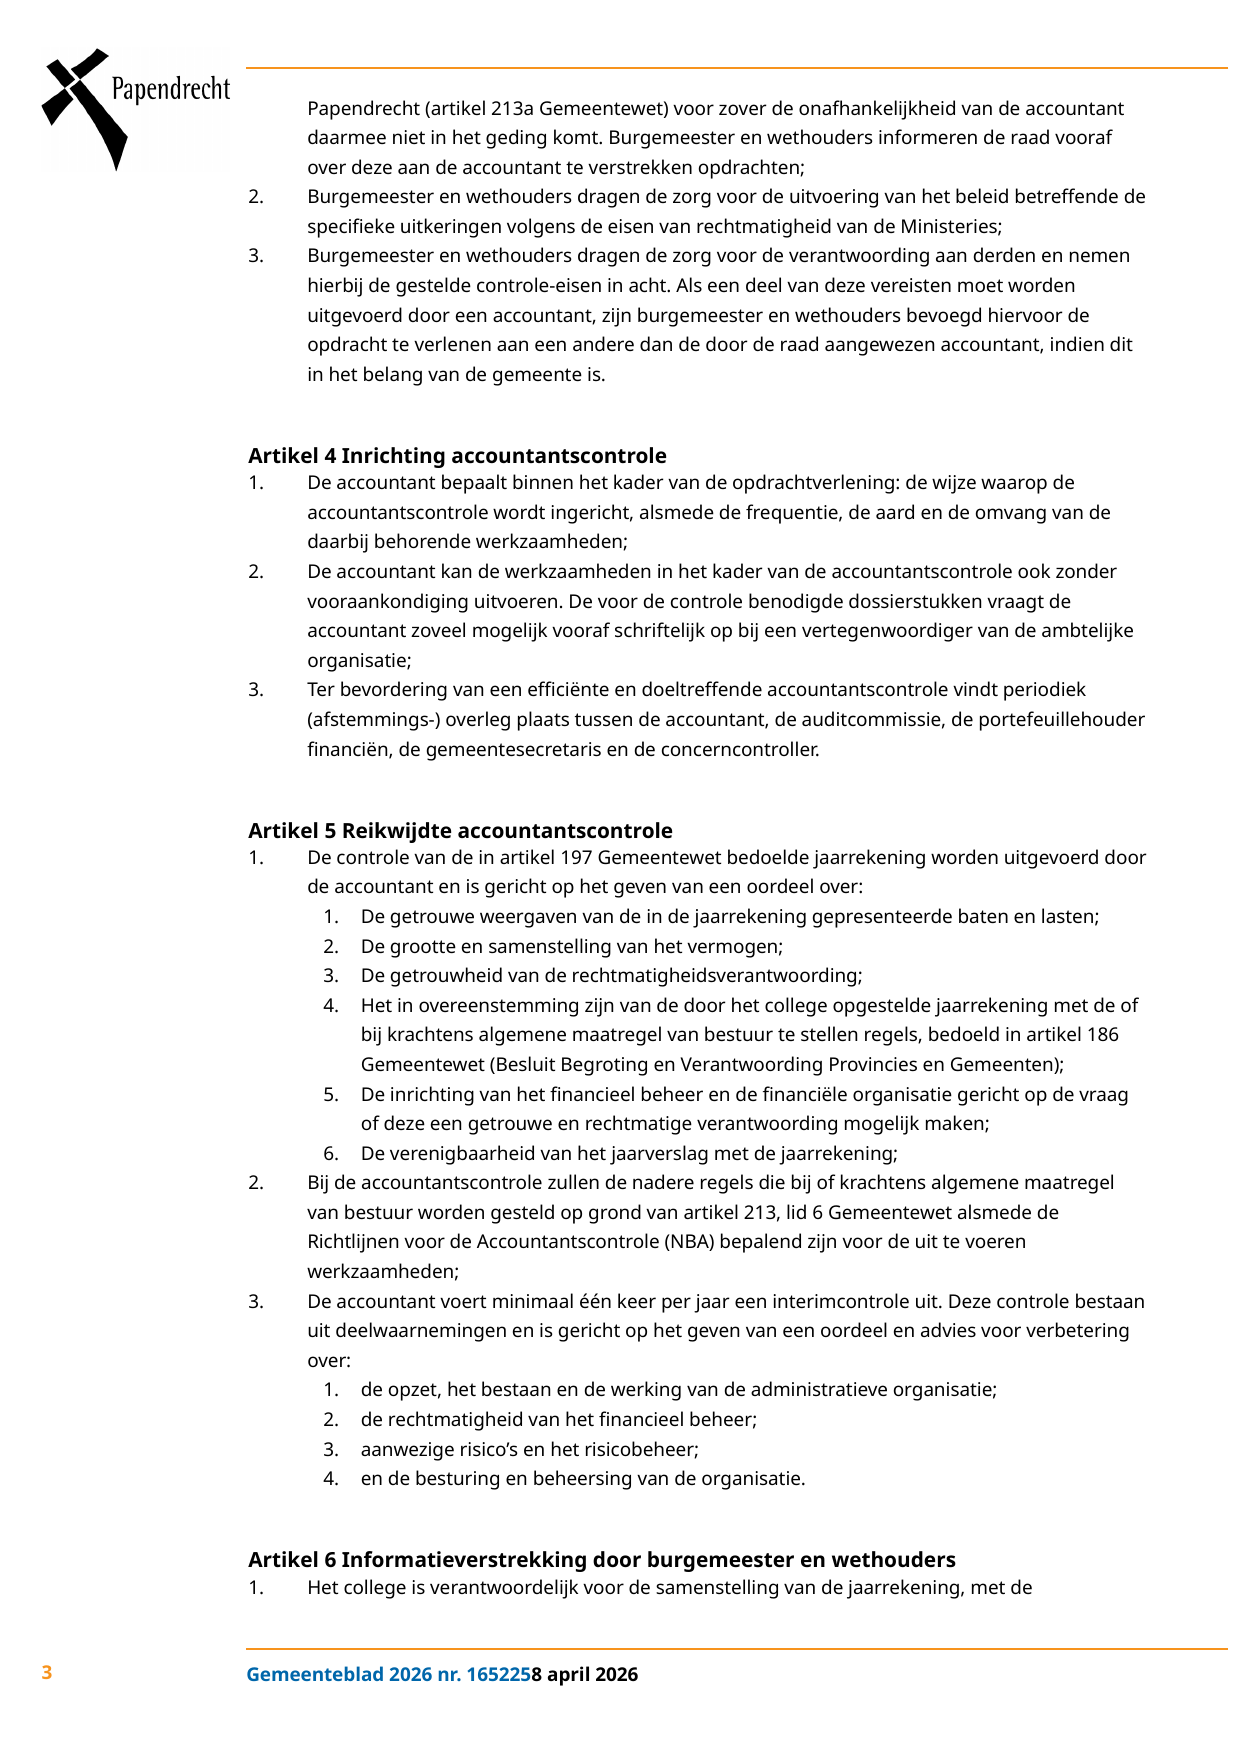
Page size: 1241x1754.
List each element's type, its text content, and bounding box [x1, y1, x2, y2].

list aanwezige risico’s en het risicobeheer; [323, 1436, 1152, 1462]
list Burgemeester en wethouders dragen de zorg voor de uitvoering van het beleid betreffende de specifieke uitkeringen volgens de eisen van rechtmatigheid van de Ministeries; [248, 183, 1152, 239]
list Het in overeenstemming zijn van de door het college opgestelde jaarrekening met de of bij krachtens algemene maatregel van bestuur te stellen regels, bedoeld in artikel 186 Gemeentewet (Besluit Begroting en Verantwoording Provincies en Gemeenten); [323, 992, 1152, 1077]
list De controle van de in artikel 197 Gemeentewet bedoelde jaarrekening worden uitgevoerd door de accountant en is gericht op het geven van een oordeel over: [248, 844, 1152, 899]
list De accountant bepaalt binnen het kader van de opdrachtverlening: de wijze waarop de accountantscontrole wordt ingericht, alsmede de frequentie, de aard en de omvang van de daarbij behorende werkzaamheden; [248, 469, 1152, 554]
text Artikel 4 Inrichting accountantscontrole [248, 441, 1152, 469]
list De getrouwe weergaven van de in de jaarrekening gepresenteerde baten en lasten; [323, 903, 1152, 929]
text Artikel 6 Informatieverstrekking door burgemeester en wethouders [248, 1545, 1152, 1574]
list Papendrecht (artikel 213a Gemeentewet) voor zover de onafhankelijkheid van de accountant daarmee niet in het geding komt. Burgemeester en wethouders informeren de raad vooraf over deze aan de accountant te verstrekken opdrachten; [248, 95, 1152, 180]
list De getrouwheid van de rechtmatigheidsverantwoording; [323, 962, 1152, 988]
list De grootte en samenstelling van het vermogen; [323, 933, 1152, 959]
text Artikel 5 Reikwijdte accountantscontrole [248, 816, 1152, 844]
list Bij de accountantscontrole zullen de nadere regels die bij of krachtens algemene maatregel van bestuur worden gesteld op grond van artikel 213, lid 6 Gemeentewet alsmede de Richtlijnen voor de Accountantscontrole (NBA) bepalend zijn voor de uit te voeren werkzaamheden; [248, 1169, 1152, 1284]
list de opzet, het bestaan en de werking van de administratieve organisatie; [323, 1377, 1152, 1402]
list De accountant voert minimaal één keer per jaar een interimcontrole uit. Deze controle bestaan uit deelwaarnemingen en is gericht op het geven van een oordeel en advies voor verbetering over: [248, 1288, 1152, 1373]
list De verenigbaarheid van het jaarverslag met de jaarrekening; [323, 1140, 1152, 1166]
list De inrichting van het financieel beheer en de financiële organisatie gericht op de vraag of deze een getrouwe en rechtmatige verantwoording mogelijk maken; [323, 1081, 1152, 1136]
list de rechtmatigheid van het financieel beheer; [323, 1406, 1152, 1432]
list Burgemeester en wethouders dragen de zorg voor de verantwoording aan derden en nemen hierbij de gestelde controle-eisen in acht. Als een deel van deze vereisten moet worden uitgevoerd door een accountant, zijn burgemeester en wethouders bevoegd hiervoor de opdracht te verlenen aan een andere dan de door de raad aangewezen accountant, indien dit in het belang van de gemeente is. [248, 243, 1152, 387]
list De accountant kan de werkzaamheden in het kader van de accountantscontrole ook zonder vooraankondiging uitvoeren. De voor de controle benodigde dossierstukken vraagt de accountant zoveel mogelijk vooraf schriftelijk op bij een vertegenwoordiger van de ambtelijke organisatie; [248, 558, 1152, 673]
list Het college is verantwoordelijk voor de samenstelling van de jaarrekening, met de [248, 1574, 1152, 1599]
list Ter bevordering van een efficiënte en doeltreffende accountantscontrole vindt periodiek (afstemmings-) overleg plaats tussen de accountant, de auditcommissie, de portefeuillehouder financiën, de gemeentesecretaris en de concerncontroller. [248, 677, 1152, 761]
list en de besturing en beheersing van de organisatie. [323, 1465, 1152, 1491]
picture [41, 47, 231, 172]
